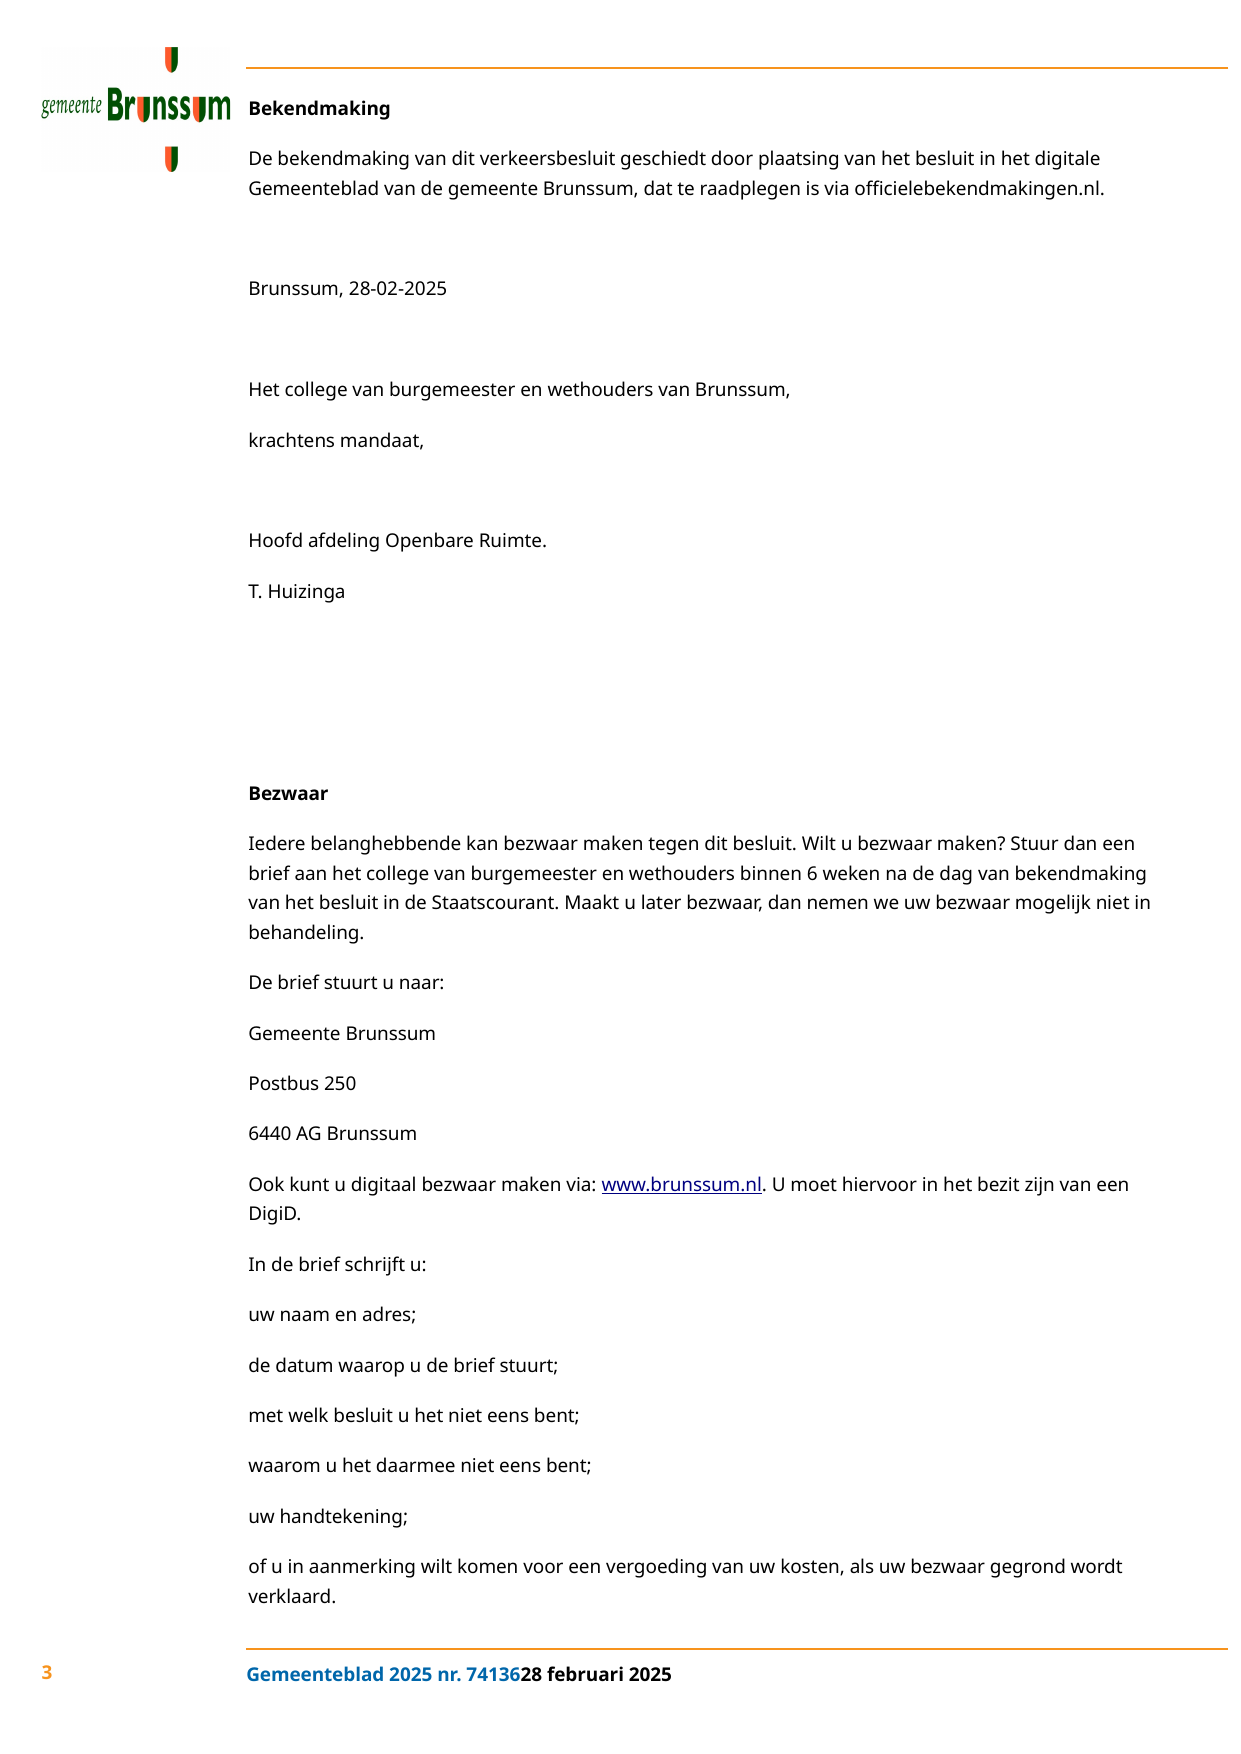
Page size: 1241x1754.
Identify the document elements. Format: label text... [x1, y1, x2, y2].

text 6440 AG Brunssum [248, 1121, 1152, 1146]
text krachtens mandaat, [248, 427, 1152, 453]
text Iedere belanghebbende kan bezwaar maken tegen dit besluit. Wilt u bezwaar maken? Stuur dan een brief aan het college van burgemeester en wethouders binnen 6 weken na de dag van bekendmaking van het besluit in de Staatscourant. Maakt u later bezwaar, dan nemen we uw bezwaar mogelijk niet in behandeling. [248, 830, 1152, 945]
text uw naam en adres; [248, 1301, 1152, 1327]
picture [41, 47, 231, 172]
text de datum waarop u de brief stuurt; [248, 1352, 1152, 1378]
text Ook kunt u digitaal bezwaar maken via: www.brunssum.nl. U moet hiervoor in het bezit zijn van een DigiD. [248, 1171, 1152, 1226]
text Bekendmaking [248, 95, 1152, 121]
text De bekendmaking van dit verkeersbesluit geschiedt door plaatsing van het besluit in het digitale Gemeenteblad van de gemeente Brunssum, dat te raadplegen is via officielebekendmakingen.nl. [248, 145, 1152, 201]
text Het college van burgemeester en wethouders van Brunssum, [248, 376, 1152, 402]
text Bezwaar [248, 780, 1152, 806]
text met welk besluit u het niet eens bent; [248, 1402, 1152, 1428]
text In de brief schrijft u: [248, 1251, 1152, 1277]
text De brief stuurt u naar: [248, 969, 1152, 995]
text Gemeente Brunssum [248, 1020, 1152, 1046]
text of u in aanmerking wilt komen voor een vergoeding van uw kosten, als uw bezwaar gegrond wordt verklaard. [248, 1553, 1152, 1609]
text Brunssum, 28-02-2025 [248, 276, 1152, 301]
text waarom u het daarmee niet eens bent; [248, 1453, 1152, 1478]
text Postbus 250 [248, 1070, 1152, 1096]
text uw handtekening; [248, 1503, 1152, 1529]
text T. Huizinga [248, 578, 1152, 604]
text Hoofd afdeling Openbare Ruimte. [248, 528, 1152, 553]
